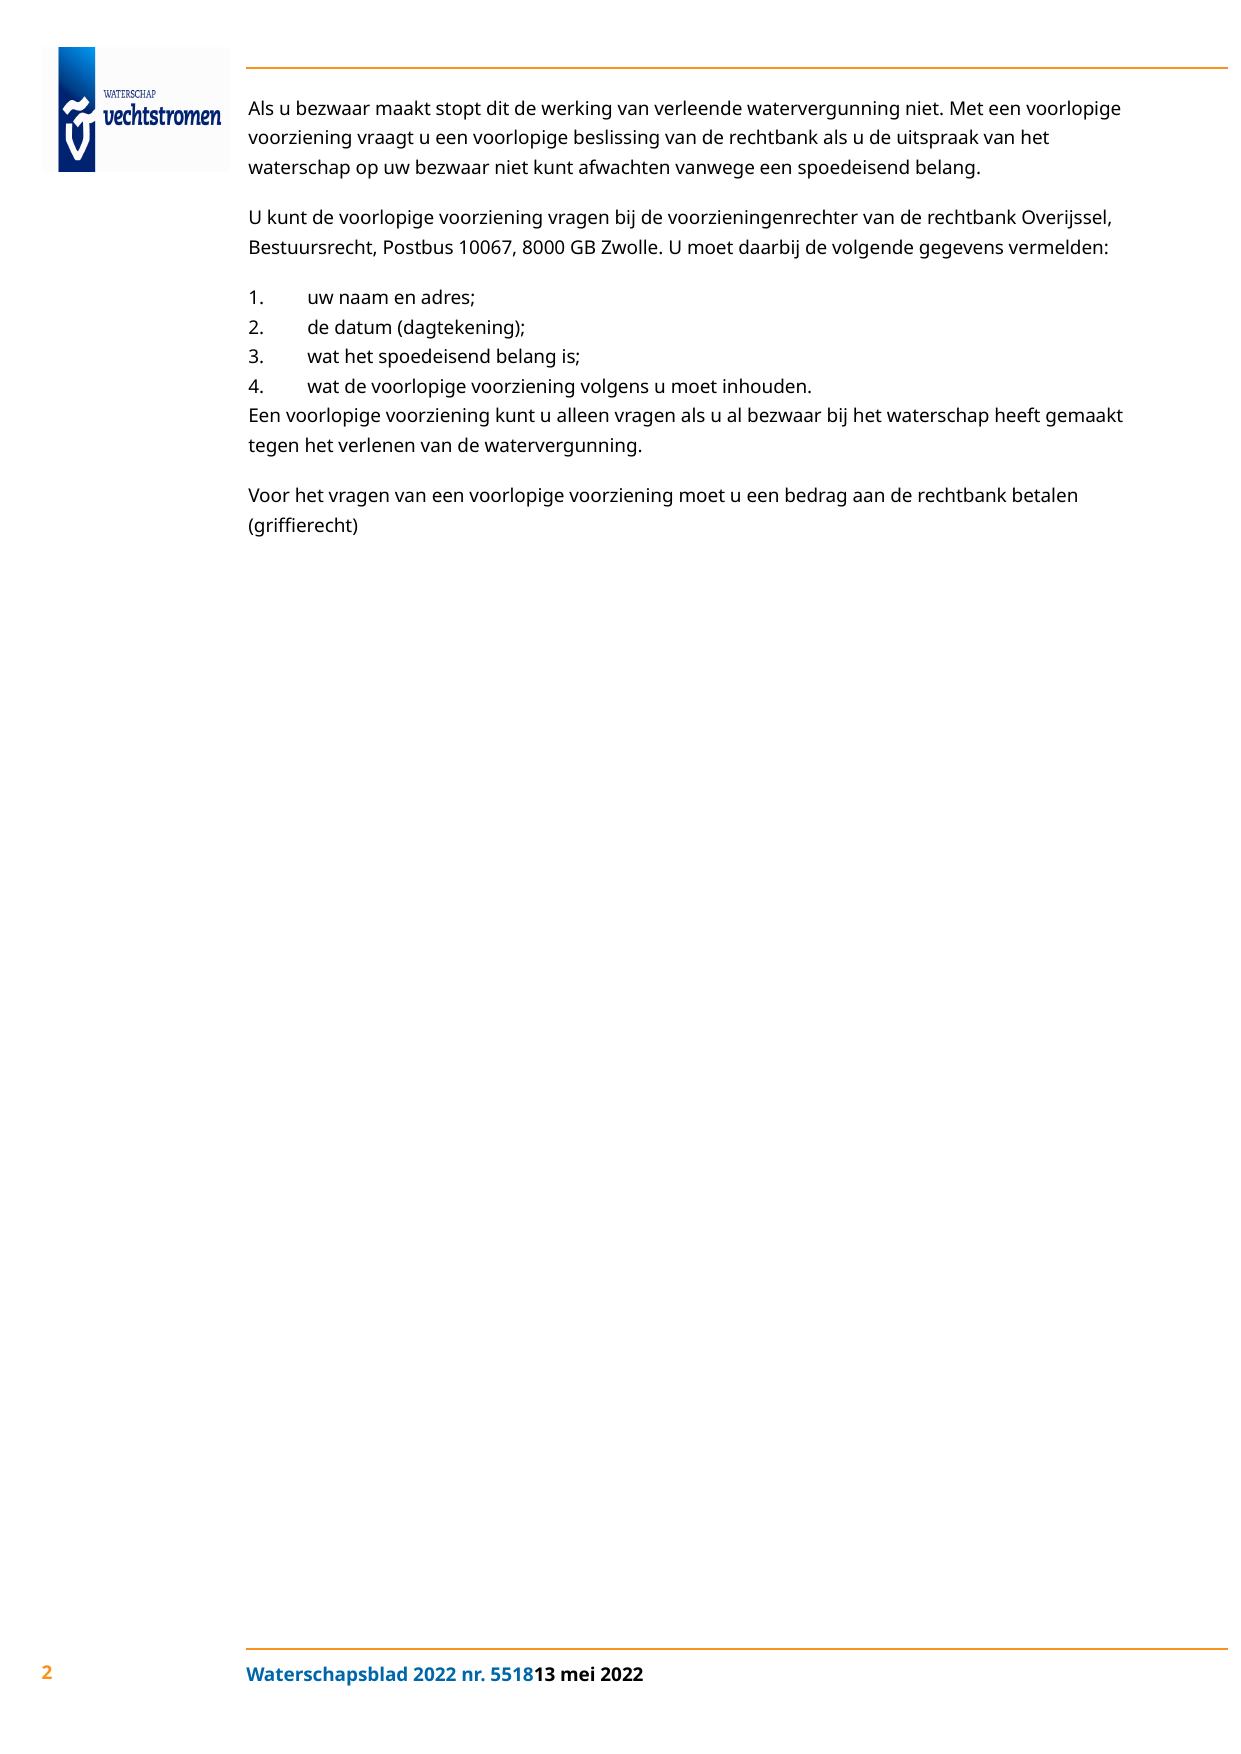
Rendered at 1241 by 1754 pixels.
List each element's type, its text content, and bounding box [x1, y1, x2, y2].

text Als u bezwaar maakt stopt dit de werking van verleende watervergunning niet. Met een voorlopige voorziening vraagt u een voorlopige beslissing van de rechtbank als u de uitspraak van het waterschap op uw bezwaar niet kunt afwachten vanwege een spoedeisend belang. [248, 95, 1152, 180]
picture [41, 47, 231, 172]
text Een voorlopige voorziening kunt u alleen vragen als u al bezwaar bij het waterschap heeft gemaakt tegen het verlenen van de watervergunning. [248, 403, 1152, 458]
list uw naam en adres; [248, 284, 1152, 310]
list de datum (dagtekening); [248, 314, 1152, 340]
list wat de voorlopige voorziening volgens u moet inhouden. [248, 373, 1152, 399]
list wat het spoedeisend belang is; [248, 343, 1152, 369]
text Voor het vragen van een voorlopige voorziening moet u een bedrag aan de rechtbank betalen (griffierecht) [248, 483, 1152, 538]
text U kunt de voorlopige voorziening vragen bij de voorzieningenrechter van de rechtbank Overijssel, Bestuursrecht, Postbus 10067, 8000 GB Zwolle. U moet daarbij de volgende gegevens vermelden: [248, 204, 1152, 260]
